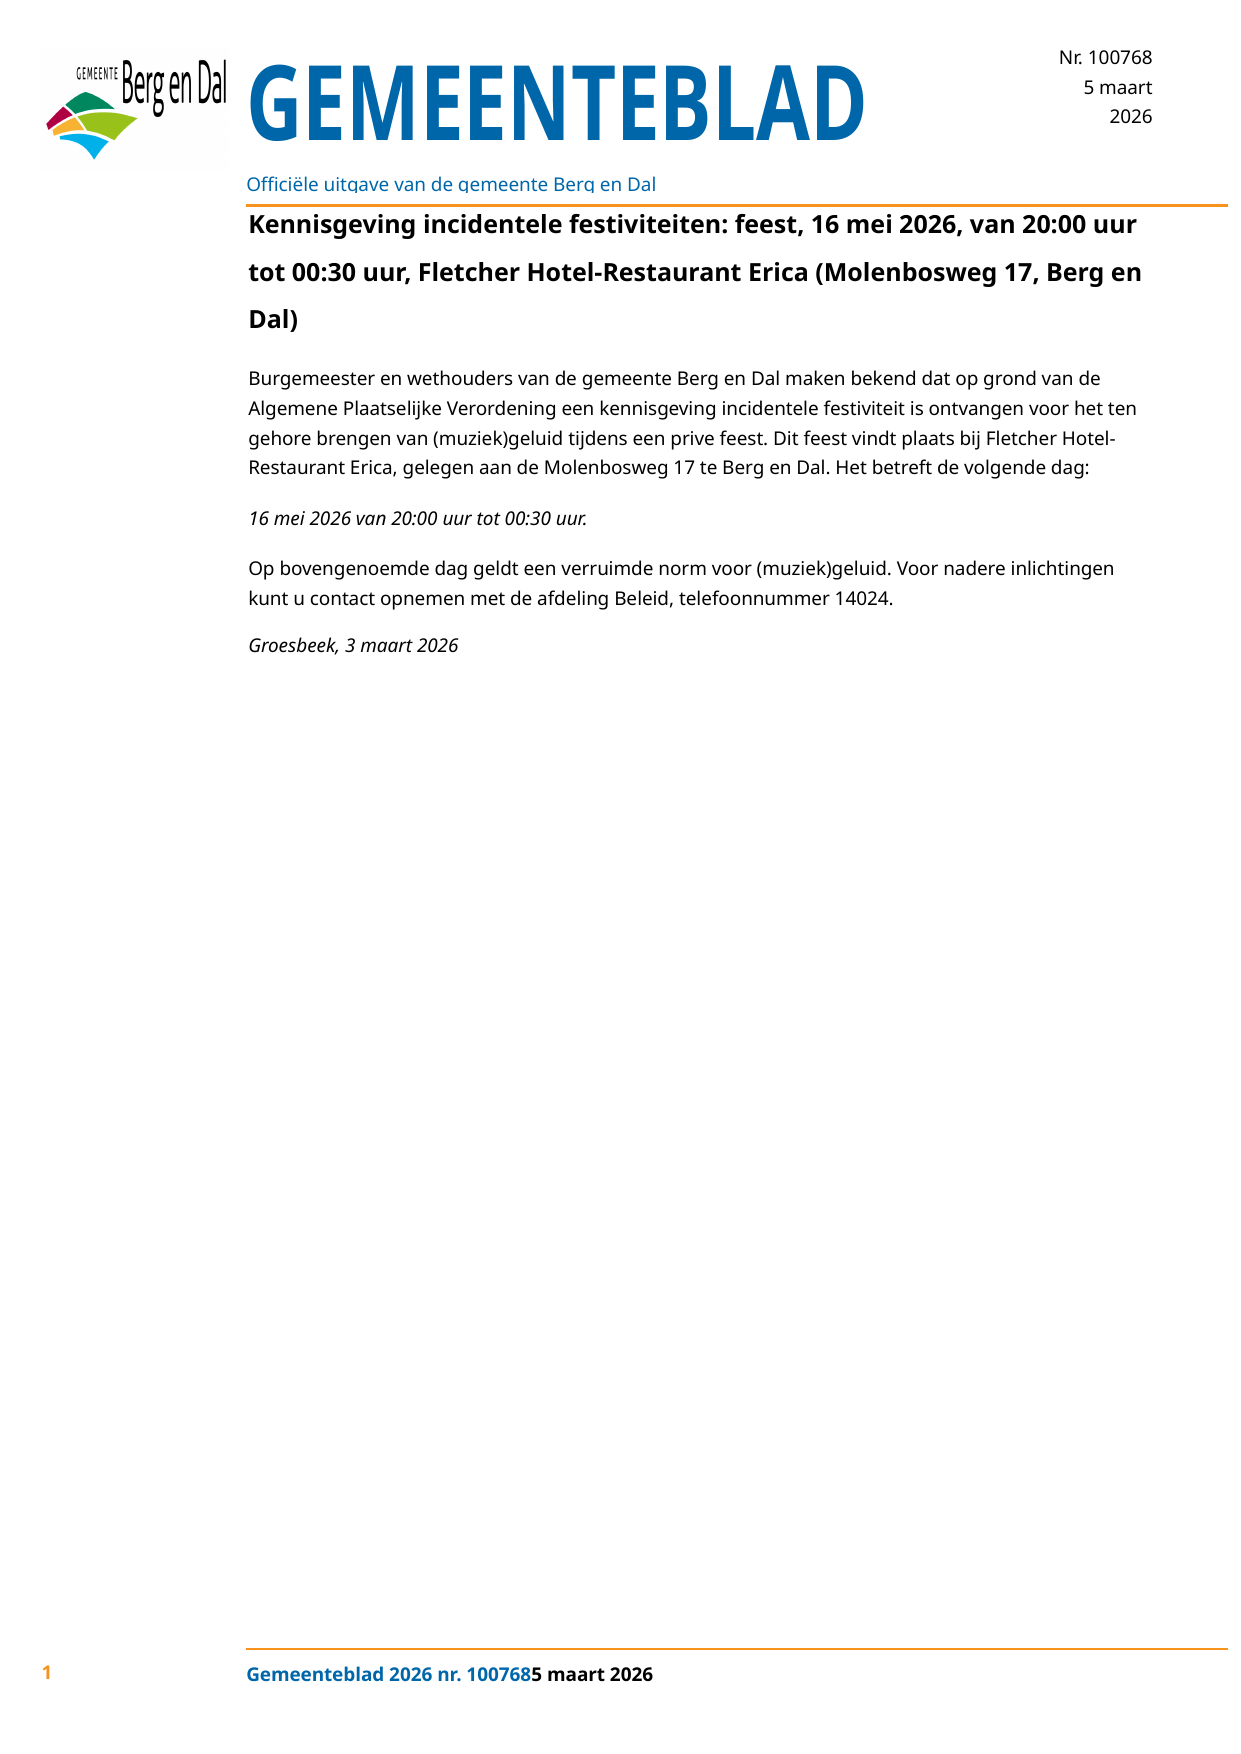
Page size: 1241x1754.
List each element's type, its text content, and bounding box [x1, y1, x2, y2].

text 16 mei 2026 van 20:00 uur tot 00:30 uur. [248, 505, 1152, 530]
text Op bovengenoemde dag geldt een verruimde norm voor (muziek)geluid. Voor nadere inlichtingen kunt u contact opnemen met de afdeling Beleid, telefoonnummer 14024. [248, 555, 1152, 610]
text Burgemeester en wethouders van de gemeente Berg en Dal maken bekend dat op grond van de Algemene Plaatselijke Verordening een kennisgeving incidentele festiviteit is ontvangen voor het ten gehore brengen van (muziek)geluid tijdens een prive feest. Dit feest vindt plaats bij Fletcher Hotel-Restaurant Erica, gelegen aan de Molenbosweg 17 te Berg en Dal. Het betreft de volgende dag: [248, 366, 1152, 480]
text Groesbeek, 3 maart 2026 [248, 632, 1152, 658]
picture [41, 47, 231, 172]
text Kennisgeving incidentele festiviteiten: feest, 16 mei 2026, van 20:00 uur tot 00:30 uur, Fletcher Hotel-Restaurant Erica (Molenbosweg 17, Berg en Dal) [248, 207, 1152, 336]
